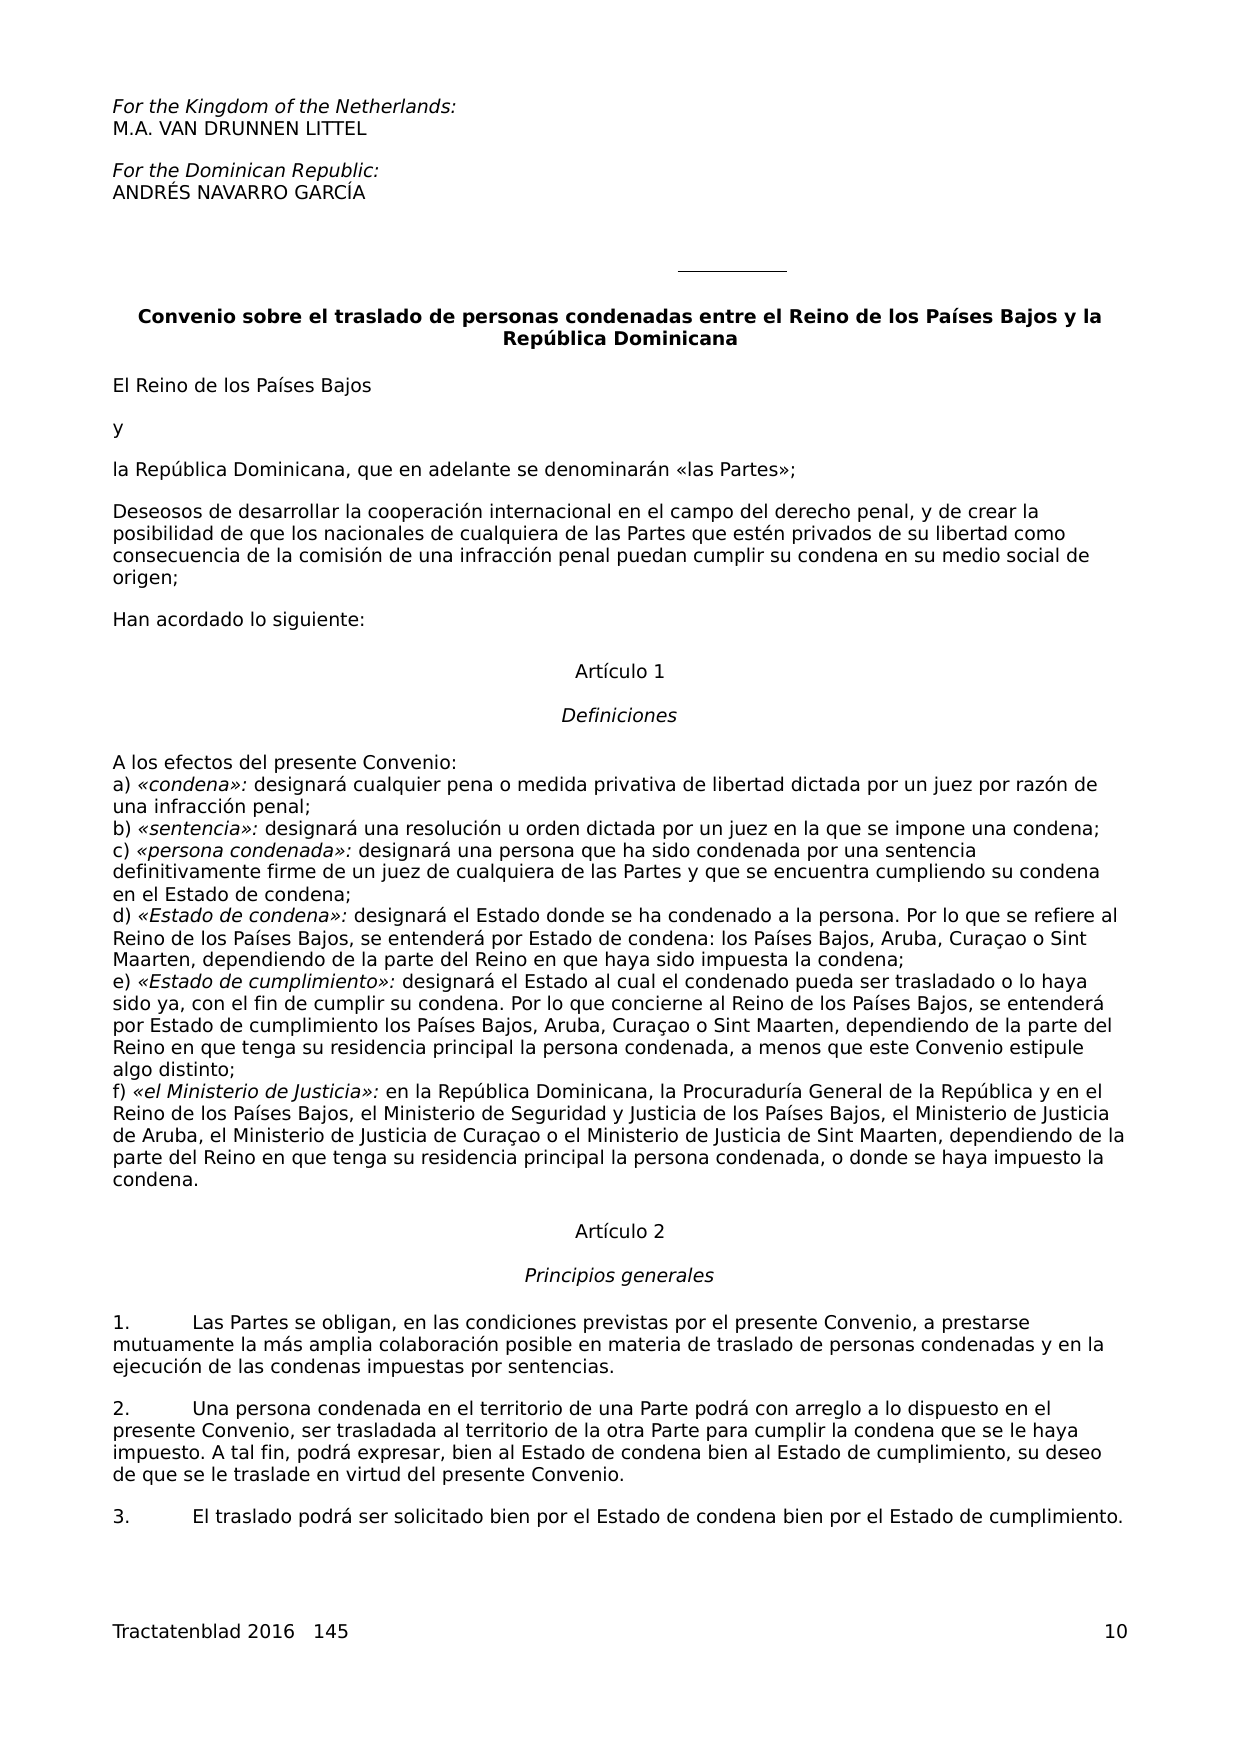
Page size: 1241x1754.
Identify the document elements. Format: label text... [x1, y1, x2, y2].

text A los efectos del presente Convenio: [112, 752, 1128, 773]
text d) «Estado de condena»: designará el Estado donde se ha condenado a la persona. Por lo que se refiere al Reino de los Países Bajos, se entenderá por Estado de condena: los Países Bajos, Aruba, Curaçao o Sint Maarten, dependiendo de la parte del Reino en que haya sido impuesta la condena; [112, 905, 1128, 971]
text e) «Estado de cumplimiento»: designará el Estado al cual el condenado pueda ser trasladado o lo haya sido ya, con el fin de cumplir su condena. Por lo que concierne al Reino de los Países Bajos, se entenderá por Estado de cumplimiento los Países Bajos, Aruba, Curaçao o Sint Maarten, dependiendo de la parte del Reino en que tenga su residencia principal la persona condenada, a menos que este Convenio estipule algo distinto; [112, 971, 1128, 1081]
text f) «el Ministerio de Justicia»: en la República Dominicana, la Procuraduría General de la República y en el Reino de los Países Bajos, el Ministerio de Seguridad y Justicia de los Países Bajos, el Ministerio de Justicia de Aruba, el Ministerio de Justicia de Curaçao o el Ministerio de Justicia de Sint Maarten, dependiendo de la parte del Reino en que tenga su residencia principal la persona condenada, o donde se haya impuesto la condena. [112, 1081, 1128, 1191]
subtitle Artículo 2 Principios generales [112, 1221, 1128, 1287]
text El Reino de los Países Bajos [112, 375, 1128, 397]
text 1. Las Partes se obligan, en las condiciones previstas por el presente Convenio, a prestarse mutuamente la más amplia colaboración posible en materia de traslado de personas condenadas y en la ejecución de las condenas impuestas por sentencias. [112, 1312, 1128, 1378]
text b) «sentencia»: designará una resolución u orden dictada por un juez en la que se impone una condena; [112, 817, 1128, 839]
subtitle Convenio sobre el traslado de personas condenadas entre el Reino de los Países Bajos y la República Dominicana [112, 306, 1128, 350]
text y [112, 417, 1128, 439]
text 3. El traslado podrá ser solicitado bien por el Estado de condena bien por el Estado de cumplimiento. [112, 1506, 1128, 1528]
text For the Dominican Republic: ANDRÉS NAVARRO GARCÍA [112, 160, 1128, 204]
text Deseosos de desarrollar la cooperación internacional en el campo del derecho penal, y de crear la posibilidad de que los nacionales de cualquiera de las Partes que estén privados de su libertad como consecuencia de la comisión de una infracción penal puedan cumplir su condena en su medio social de origen; [112, 501, 1128, 589]
text a) «condena»: designará cualquier pena o medida privativa de libertad dictada por un juez por razón de una infracción penal; [112, 773, 1128, 817]
text For the Kingdom of the Netherlands: M.A. VAN DRUNNEN LITTEL [112, 96, 1128, 140]
text c) «persona condenada»: designará una persona que ha sido condenada por una sentencia definitivamente firme de un juez de cualquiera de las Partes y que se encuentra cumpliendo su condena en el Estado de condena; [112, 839, 1128, 905]
subtitle Artículo 1 Definiciones [112, 661, 1128, 727]
text la República Dominicana, que en adelante se denominarán «las Partes»; [112, 459, 1128, 481]
text 2. Una persona condenada en el territorio de una Parte podrá con arreglo a lo dispuesto en el presente Convenio, ser trasladada al territorio de la otra Parte para cumplir la condena que se le haya impuesto. A tal fin, podrá expresar, bien al Estado de condena bien al Estado de cumplimiento, su deseo de que se le traslade en virtud del presente Convenio. [112, 1398, 1128, 1486]
text Han acordado lo siguiente: [112, 609, 1128, 631]
